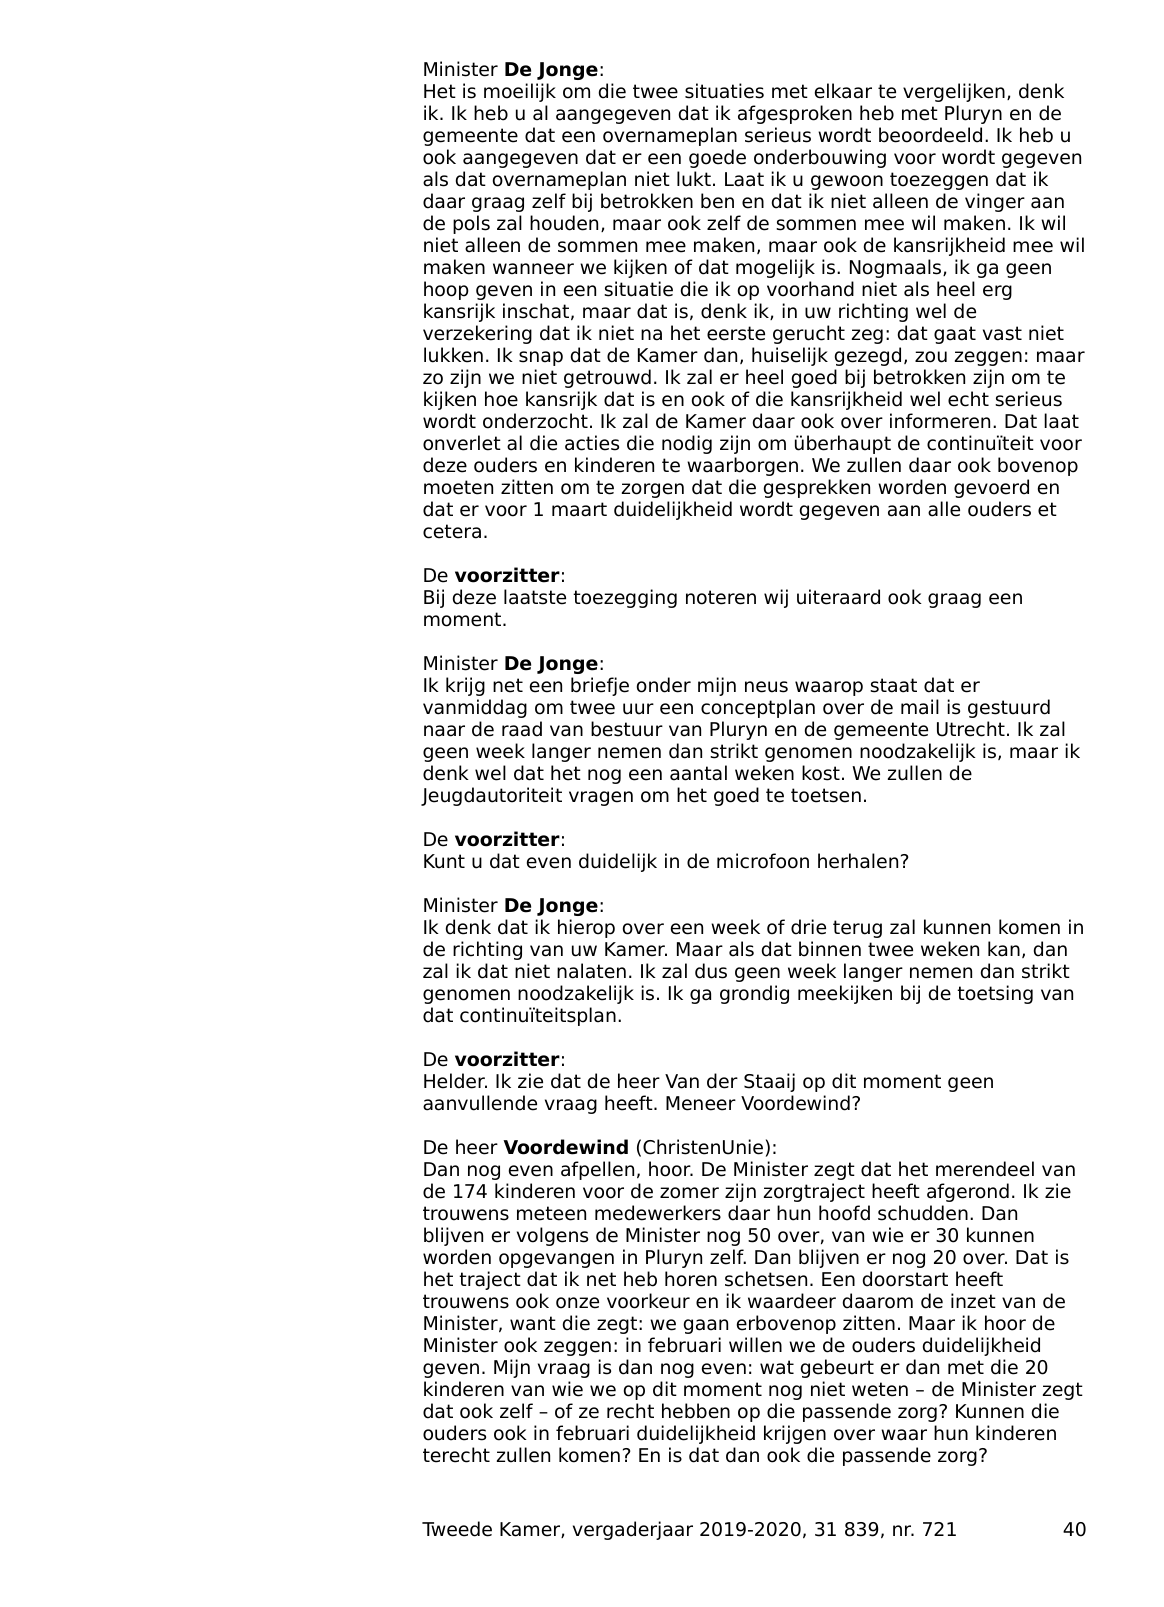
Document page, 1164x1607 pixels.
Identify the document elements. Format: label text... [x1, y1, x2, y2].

text De voorzitter: [422, 565, 1087, 587]
text De voorzitter: [422, 829, 1087, 851]
text Helder. Ik zie dat de heer Van der Staaij op dit moment geen aanvullende vraag heeft. Meneer Voordewind? [422, 1071, 1087, 1115]
text Minister De Jonge: [422, 59, 1087, 81]
text Bij deze laatste toezegging noteren wij uiteraard ook graag een moment. [422, 587, 1087, 631]
text Ik denk dat ik hierop over een week of drie terug zal kunnen komen in de richting van uw Kamer. Maar als dat binnen twee weken kan, dan zal ik dat niet nalaten. Ik zal dus geen week langer nemen dan strikt genomen noodzakelijk is. Ik ga grondig meekijken bij de toetsing van dat continuïteitsplan. [422, 917, 1087, 1027]
text Ik krijg net een briefje onder mijn neus waarop staat dat er vanmiddag om twee uur een conceptplan over de mail is gestuurd naar de raad van bestuur van Pluryn en de gemeente Utrecht. Ik zal geen week langer nemen dan strikt genomen noodzakelijk is, maar ik denk wel dat het nog een aantal weken kost. We zullen de Jeugdautoriteit vragen om het goed te toetsen. [422, 675, 1087, 807]
text Minister De Jonge: [422, 653, 1087, 675]
text Het is moeilijk om die twee situaties met elkaar te vergelijken, denk ik. Ik heb u al aangegeven dat ik afgesproken heb met Pluryn en de gemeente dat een overnameplan serieus wordt beoordeeld. Ik heb u ook aangegeven dat er een goede onderbouwing voor wordt gegeven als dat overnameplan niet lukt. Laat ik u gewoon toezeggen dat ik daar graag zelf bij betrokken ben en dat ik niet alleen de vinger aan de pols zal houden, maar ook zelf de sommen mee wil maken. Ik wil niet alleen de sommen mee maken, maar ook de kansrijkheid mee wil maken wanneer we kijken of dat mogelijk is. Nogmaals, ik ga geen hoop geven in een situatie die ik op voorhand niet als heel erg kansrijk inschat, maar dat is, denk ik, in uw richting wel de verzekering dat ik niet na het eerste gerucht zeg: dat gaat vast niet lukken. Ik snap dat de Kamer dan, huiselijk gezegd, zou zeggen: maar zo zijn we niet getrouwd. Ik zal er heel goed bij betrokken zijn om te kijken hoe kansrijk dat is en ook of die kansrijkheid wel echt serieus wordt onderzocht. Ik zal de Kamer daar ook over informeren. Dat laat onverlet al die acties die nodig zijn om überhaupt de continuïteit voor deze ouders en kinderen te waarborgen. We zullen daar ook bovenop moeten zitten om te zorgen dat die gesprekken worden gevoerd en dat er voor 1 maart duidelijkheid wordt gegeven aan alle ouders et cetera. [422, 81, 1087, 543]
text Minister De Jonge: [422, 895, 1087, 917]
text Kunt u dat even duidelijk in de microfoon herhalen? [422, 851, 1087, 873]
text De voorzitter: [422, 1049, 1087, 1071]
text De heer Voordewind (ChristenUnie): [422, 1137, 1087, 1159]
text Dan nog even afpellen, hoor. De Minister zegt dat het merendeel van de 174 kinderen voor de zomer zijn zorgtraject heeft afgerond. Ik zie trouwens meteen medewerkers daar hun hoofd schudden. Dan blijven er volgens de Minister nog 50 over, van wie er 30 kunnen worden opgevangen in Pluryn zelf. Dan blijven er nog 20 over. Dat is het traject dat ik net heb horen schetsen. Een doorstart heeft trouwens ook onze voorkeur en ik waardeer daarom de inzet van de Minister, want die zegt: we gaan erbovenop zitten. Maar ik hoor de Minister ook zeggen: in februari willen we de ouders duidelijkheid geven. Mijn vraag is dan nog even: wat gebeurt er dan met die 20 kinderen van wie we op dit moment nog niet weten – de Minister zegt dat ook zelf – of ze recht hebben op die passende zorg? Kunnen die ouders ook in februari duidelijkheid krijgen over waar hun kinderen terecht zullen komen? En is dat dan ook die passende zorg? [422, 1159, 1087, 1467]
